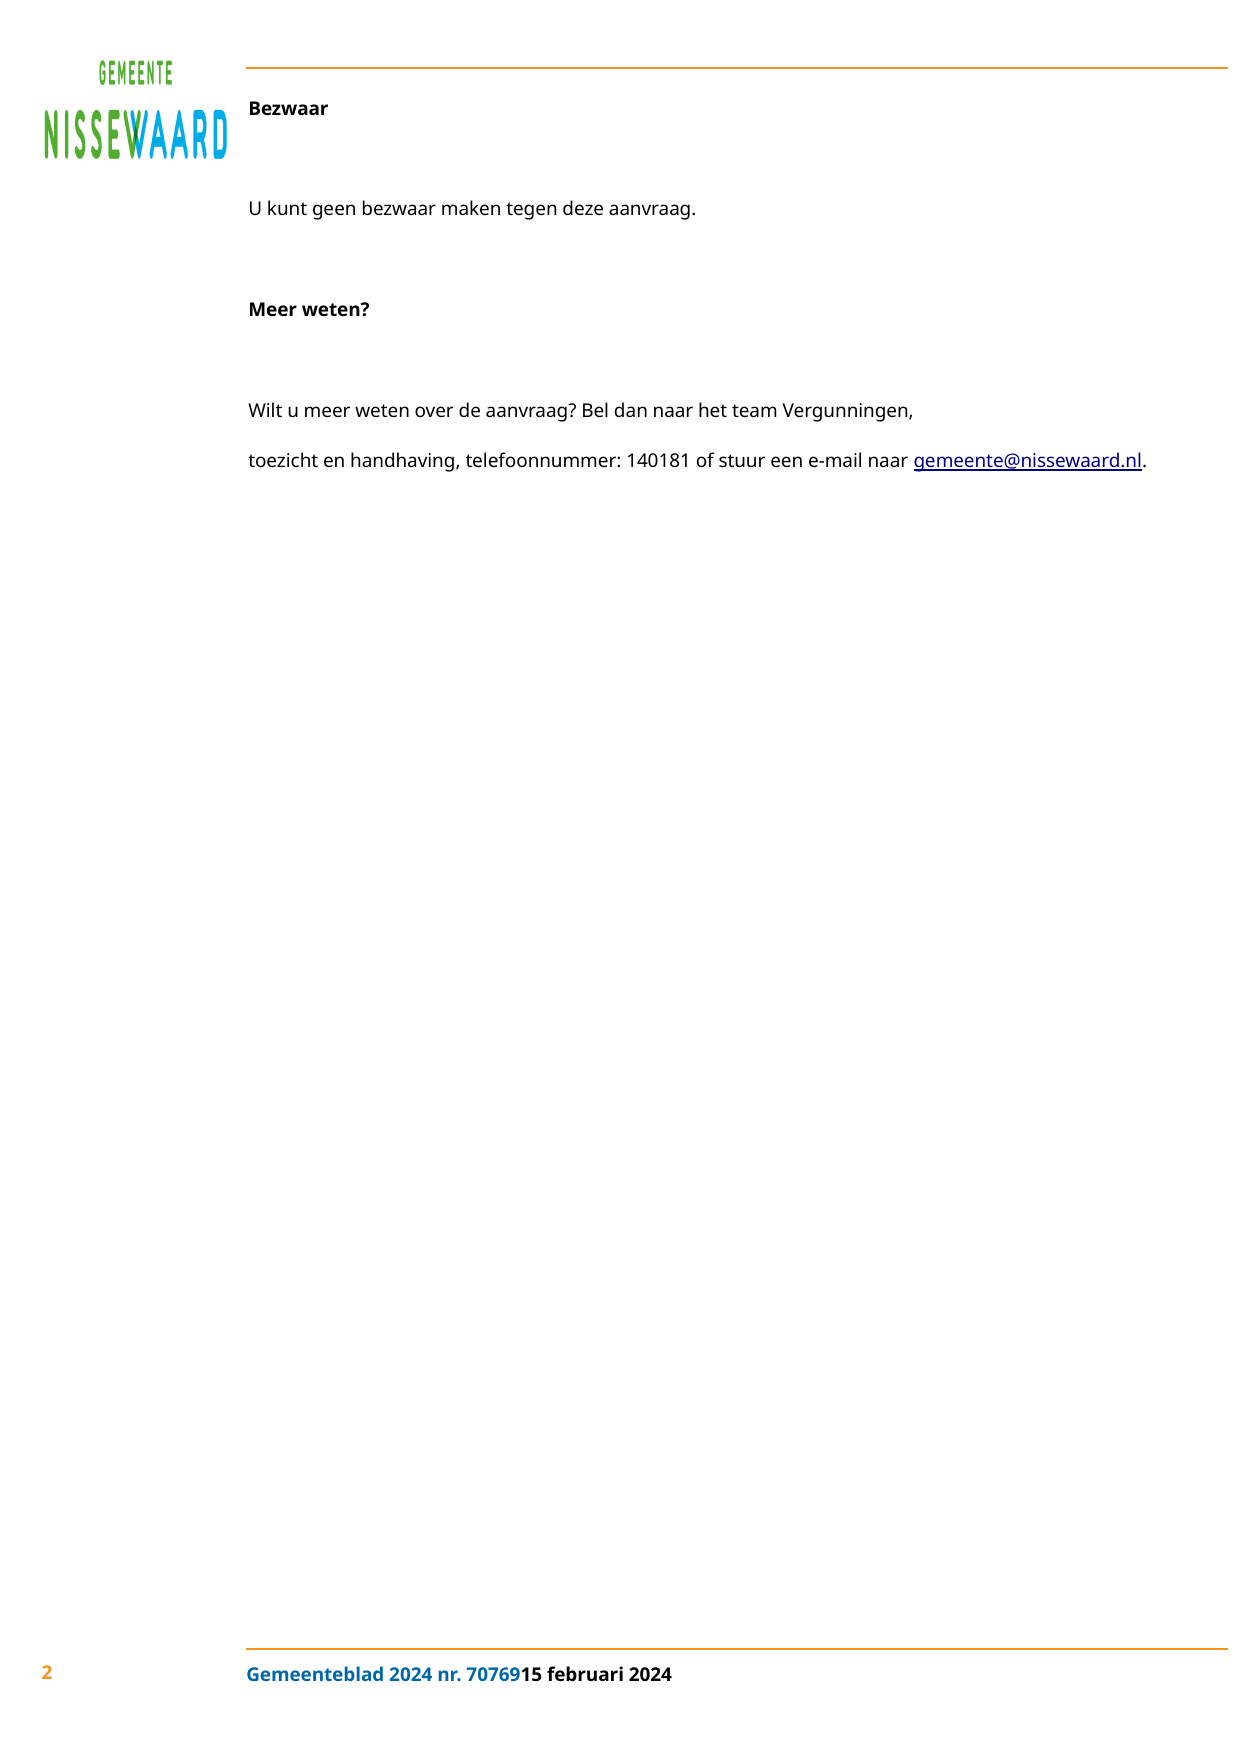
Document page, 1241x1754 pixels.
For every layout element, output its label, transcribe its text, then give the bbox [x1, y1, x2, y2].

text toezicht en handhaving, telefoonnummer: 140181 of stuur een e-mail naar gemeente@nissewaard.nl. [248, 448, 1152, 473]
text Bezwaar [248, 95, 1152, 121]
text U kunt geen bezwaar maken tegen deze aanvraag. [248, 196, 1152, 221]
picture [41, 47, 231, 172]
text Meer weten? [248, 296, 1152, 322]
text Wilt u meer weten over de aanvraag? Bel dan naar het team Vergunningen, [248, 397, 1152, 423]
